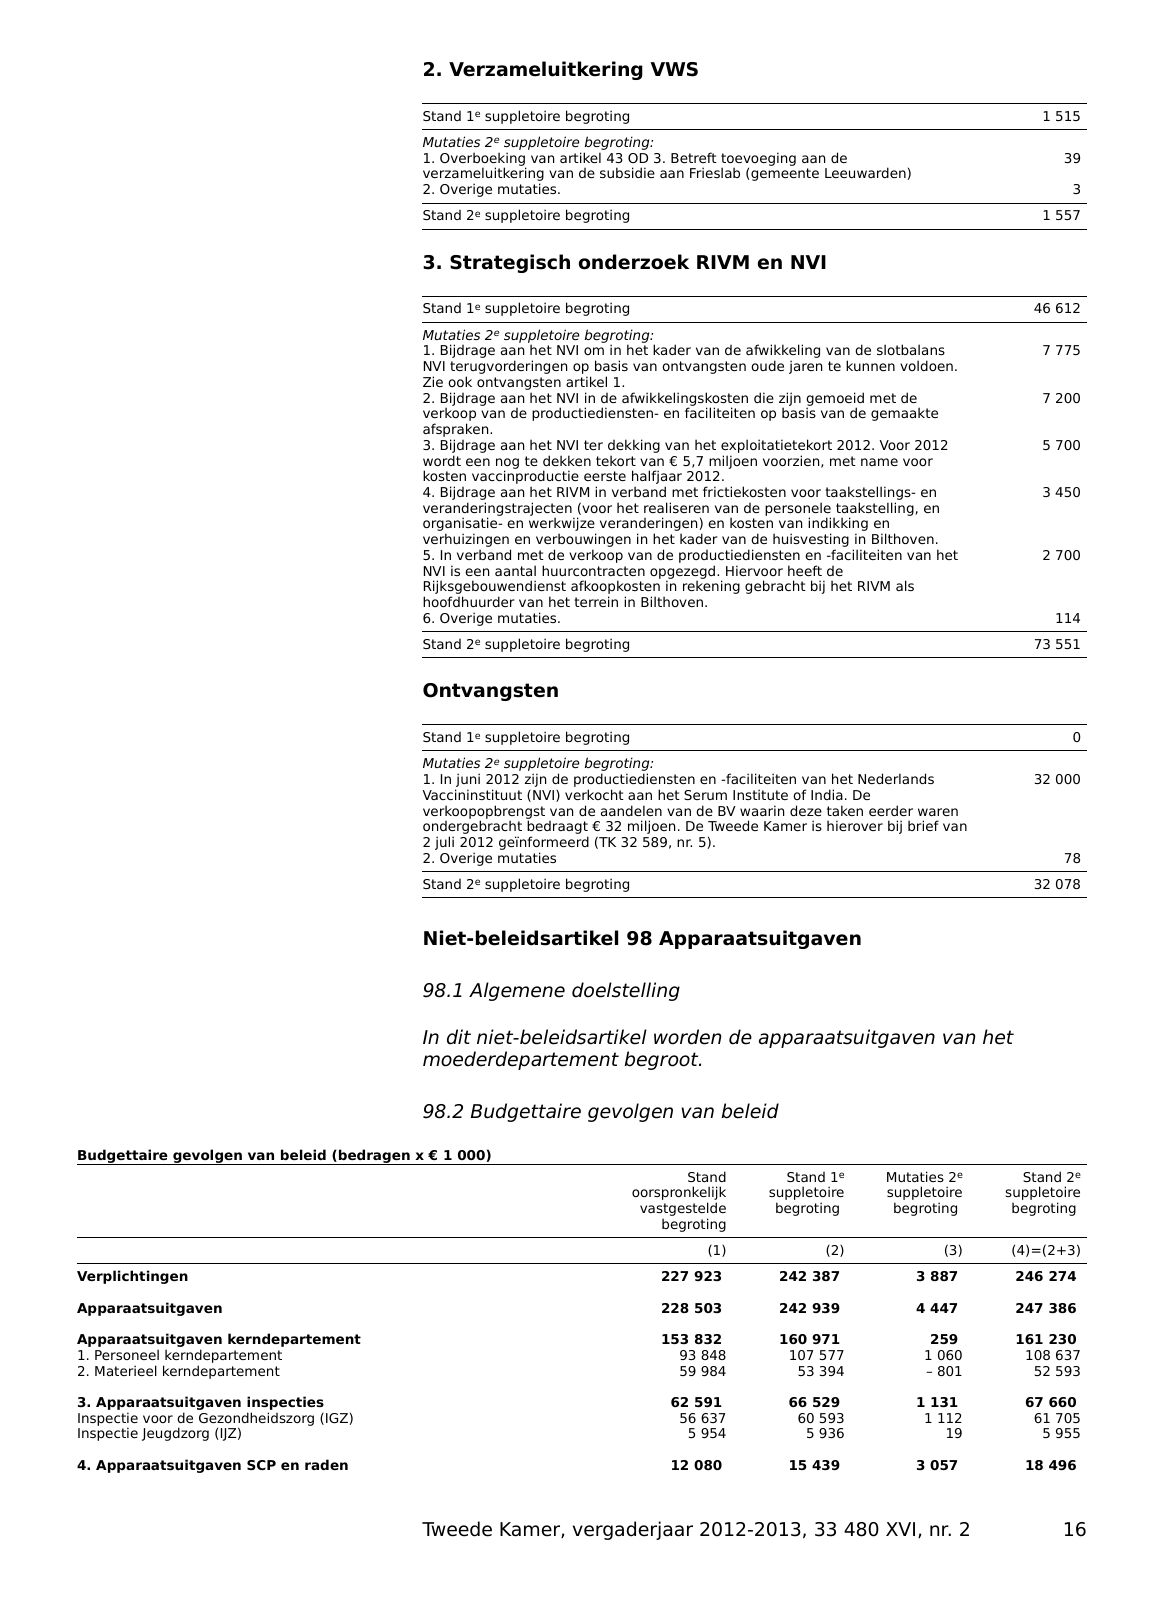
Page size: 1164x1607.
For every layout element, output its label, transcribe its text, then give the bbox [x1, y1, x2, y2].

table_cell 66 529 [732, 1395, 850, 1411]
table_cell 5 936 [732, 1426, 850, 1442]
table_cell 2. Overige mutaties. [422, 182, 968, 202]
table_cell 53 394 [732, 1363, 850, 1379]
table_cell [969, 1442, 1087, 1458]
table_cell Mutaties 2e suppletoire begroting: [422, 323, 968, 343]
table_cell (3) [850, 1238, 968, 1263]
table_cell 246 274 [969, 1264, 1087, 1285]
table_cell 1 131 [850, 1395, 968, 1411]
table_header Budgettaire gevolgen van beleid (bedragen x € 1 000) [77, 1148, 1087, 1164]
table_cell [969, 1316, 1087, 1332]
table_cell Apparaatsuitgaven kerndepartement [77, 1332, 614, 1348]
table_cell 247 386 [969, 1300, 1087, 1316]
table_cell 4 447 [850, 1300, 968, 1316]
table_cell 4. Bijdrage aan het RIVM in verband met frictiekosten voor taakstellings- en veranderingstrajecten (voor het realiseren van de personele taakstelling, en organisatie- en werkwijze veranderingen) en kosten van indikking en verhuizingen en verbouwingen in het kader van de huisvesting in Bilthoven. [422, 485, 968, 548]
table_cell 153 832 [614, 1332, 732, 1348]
table_header Stand 1e suppletoire begroting [422, 104, 968, 129]
table_cell 19 [850, 1426, 968, 1442]
subtitle 98.2 Budgettaire gevolgen van beleid [422, 1101, 1087, 1123]
table_cell [77, 1316, 614, 1332]
table_cell 3 450 [969, 485, 1087, 548]
table_cell [614, 1285, 732, 1300]
table_cell 1. In juni 2012 zijn de productiediensten en -faciliteiten van het Nederlands Vaccininstituut (NVI) verkocht aan het Serum Institute of India. De verkoopopbrengst van de aandelen van de BV waarin deze taken eerder waren ondergebracht bedraagt € 32 miljoen. De Tweede Kamer is hierover bij brief van 2 juli 2012 geïnformeerd (TK 32 589, nr. 5). [422, 772, 968, 851]
subtitle 3. Strategisch onderzoek RIVM en NVI [422, 252, 1087, 274]
table_cell 18 496 [969, 1458, 1087, 1473]
table_cell Stand oorspronkelijk vastgestelde begroting [614, 1165, 732, 1237]
table_cell 73 551 [969, 632, 1087, 657]
table_cell 6. Overige mutaties. [422, 611, 968, 631]
table_cell [850, 1379, 968, 1395]
table_cell 114 [969, 611, 1087, 631]
table_cell 5 700 [969, 438, 1087, 485]
table_cell Apparaatsuitgaven [77, 1300, 614, 1316]
table_cell [77, 1165, 614, 1237]
table_cell 2. Overige mutaties [422, 851, 968, 871]
table_cell 1. Personeel kerndepartement [77, 1348, 614, 1363]
table_cell [732, 1316, 850, 1332]
table_cell [969, 323, 1087, 343]
table_cell Stand 2e suppletoire begroting [422, 204, 968, 228]
subtitle Niet-beleidsartikel 98 Apparaatsuitgaven [422, 928, 1087, 950]
table_cell [614, 1379, 732, 1395]
table_cell 15 439 [732, 1458, 850, 1473]
table_cell 5 954 [614, 1426, 732, 1442]
table_cell [77, 1285, 614, 1300]
table_cell 93 848 [614, 1348, 732, 1363]
table_cell Mutaties 2e suppletoire begroting: [422, 130, 968, 151]
table_cell 3 [969, 182, 1087, 202]
table_cell – 801 [850, 1363, 968, 1379]
table_cell [969, 1285, 1087, 1300]
table_cell [850, 1316, 968, 1332]
text In dit niet-beleidsartikel worden de apparaatsuitgaven van het moederdepartement begroot. [422, 1027, 1087, 1071]
table_cell 67 660 [969, 1395, 1087, 1411]
table_cell 3. Bijdrage aan het NVI ter dekking van het exploitatietekort 2012. Voor 2012 wordt een nog te dekken tekort van € 5,7 miljoen voorzien, met name voor kosten vaccinproductie eerste halfjaar 2012. [422, 438, 968, 485]
table_cell 7 200 [969, 390, 1087, 438]
table_cell (2) [732, 1238, 850, 1263]
table_cell [77, 1238, 614, 1263]
table_cell 228 503 [614, 1300, 732, 1316]
table_cell Stand 2e suppletoire begroting [969, 1165, 1087, 1237]
table_cell 1 112 [850, 1411, 968, 1426]
table_cell 2 700 [969, 548, 1087, 611]
table_cell 1 557 [969, 204, 1087, 228]
table_cell 61 705 [969, 1411, 1087, 1426]
table_cell [969, 751, 1087, 772]
table_cell 78 [969, 851, 1087, 871]
table_cell [732, 1442, 850, 1458]
table_cell 1. Bijdrage aan het NVI om in het kader van de afwikkeling van de slotbalans NVI terugvorderingen op basis van ontvangsten oude jaren te kunnen voldoen. Zie ook ontvangsten artikel 1. [422, 343, 968, 390]
table_cell 3 057 [850, 1458, 968, 1473]
table_cell [732, 1285, 850, 1300]
table_cell Inspectie voor de Gezondheidszorg (IGZ) [77, 1411, 614, 1426]
table_header Stand 1e suppletoire begroting [422, 725, 968, 750]
subtitle 2. Verzameluitkering VWS [422, 59, 1087, 81]
table_cell [969, 130, 1087, 151]
table_header Stand 1e suppletoire begroting [422, 297, 968, 322]
table_cell 32 078 [969, 872, 1087, 897]
table_cell 60 593 [732, 1411, 850, 1426]
table_header 46 612 [969, 297, 1087, 322]
table_cell Verplichtingen [77, 1264, 614, 1285]
table_cell 39 [969, 151, 1087, 182]
table_cell Stand 1e suppletoire begroting [732, 1165, 850, 1237]
table_cell 5 955 [969, 1426, 1087, 1442]
table_cell 161 230 [969, 1332, 1087, 1348]
table_cell 242 387 [732, 1264, 850, 1285]
table_header 0 [969, 725, 1087, 750]
subtitle Ontvangsten [422, 680, 1087, 702]
table_cell 52 593 [969, 1363, 1087, 1379]
table_cell [850, 1442, 968, 1458]
table_cell 227 923 [614, 1264, 732, 1285]
table_cell 7 775 [969, 343, 1087, 390]
table_cell 3. Apparaatsuitgaven inspecties [77, 1395, 614, 1411]
table_header 1 515 [969, 104, 1087, 129]
table_cell 259 [850, 1332, 968, 1348]
table_cell 3 887 [850, 1264, 968, 1285]
table_cell 2. Materieel kerndepartement [77, 1363, 614, 1379]
table_cell 59 984 [614, 1363, 732, 1379]
table_cell [850, 1285, 968, 1300]
table_cell 4. Apparaatsuitgaven SCP en raden [77, 1458, 614, 1473]
table_cell 108 637 [969, 1348, 1087, 1363]
table_cell 5. In verband met de verkoop van de productiediensten en -faciliteiten van het NVI is een aantal huurcontracten opgezegd. Hiervoor heeft de Rijksgebouwendienst afkoopkosten in rekening gebracht bij het RIVM als hoofdhuurder van het terrein in Bilthoven. [422, 548, 968, 611]
table_cell 242 939 [732, 1300, 850, 1316]
table_cell [614, 1316, 732, 1332]
table_cell Mutaties 2e suppletoire begroting: [422, 751, 968, 772]
table_cell (4)=(2+3) [969, 1238, 1087, 1263]
subtitle 98.1 Algemene doelstelling [422, 980, 1087, 1002]
table_cell [732, 1379, 850, 1395]
table_cell 62 591 [614, 1395, 732, 1411]
table_cell Stand 2e suppletoire begroting [422, 632, 968, 657]
table_cell 1 060 [850, 1348, 968, 1363]
table_cell [969, 1379, 1087, 1395]
table_cell 160 971 [732, 1332, 850, 1348]
table_cell 1. Overboeking van artikel 43 OD 3. Betreft toevoeging aan de verzameluitkering van de subsidie aan Frieslab (gemeente Leeuwarden) [422, 151, 968, 182]
table_cell Mutaties 2e suppletoire begroting [850, 1165, 968, 1237]
table_cell Inspectie Jeugdzorg (IJZ) [77, 1426, 614, 1442]
table_cell (1) [614, 1238, 732, 1263]
table_cell 2. Bijdrage aan het NVI in de afwikkelingskosten die zijn gemoeid met de verkoop van de productiediensten- en faciliteiten op basis van de gemaakte afspraken. [422, 390, 968, 438]
table_cell [77, 1442, 614, 1458]
table_cell 32 000 [969, 772, 1087, 851]
table_cell 12 080 [614, 1458, 732, 1473]
table_cell 107 577 [732, 1348, 850, 1363]
table_cell [614, 1442, 732, 1458]
table_cell 56 637 [614, 1411, 732, 1426]
table_cell [77, 1379, 614, 1395]
table_cell Stand 2e suppletoire begroting [422, 872, 968, 897]
